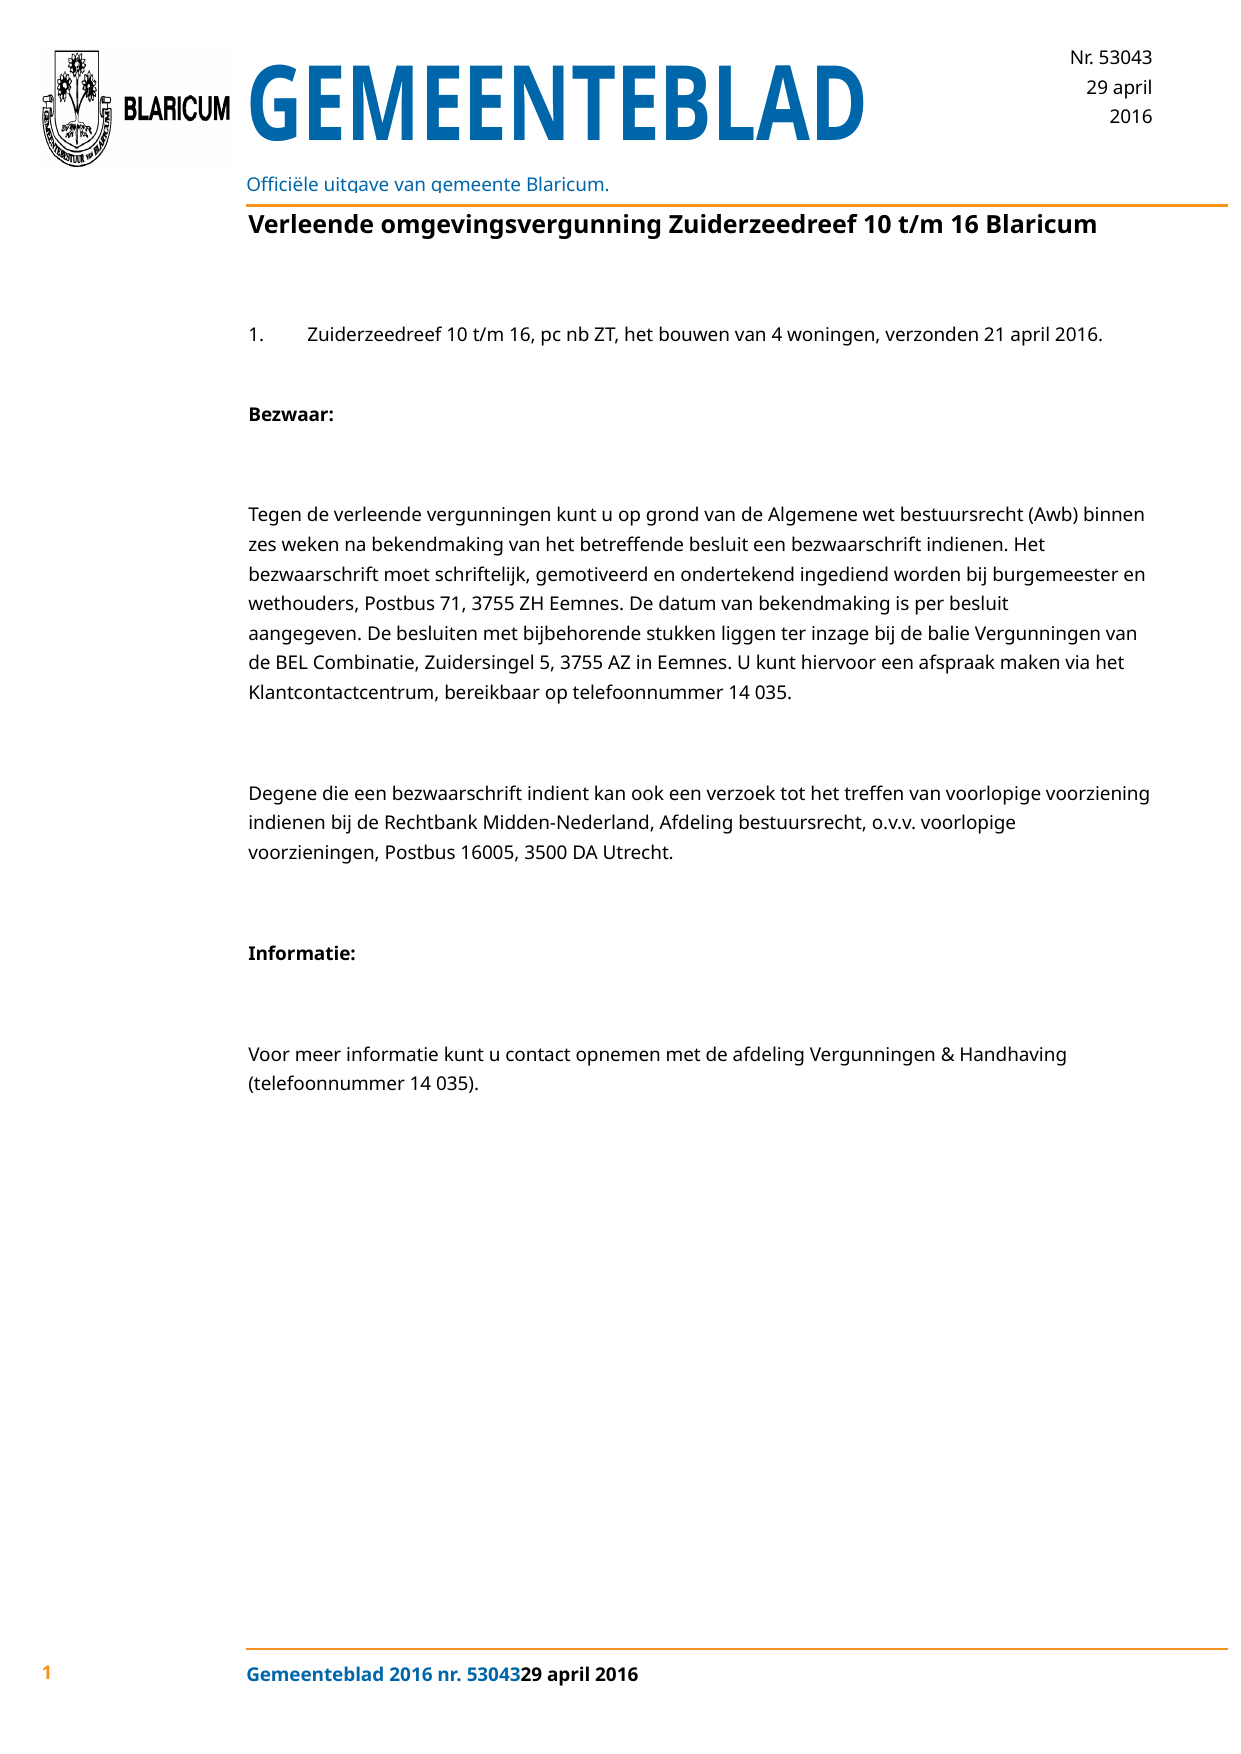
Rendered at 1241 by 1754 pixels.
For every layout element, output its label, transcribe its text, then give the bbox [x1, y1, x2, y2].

picture [41, 47, 231, 172]
text Voor meer informatie kunt u contact opnemen met de afdeling Vergunningen & Handhaving (telefoonnummer 14 035). [248, 1041, 1152, 1096]
list Zuiderzeedreef 10 t/m 16, pc nb ZT, het bouwen van 4 woningen, verzonden 21 april 2016. [248, 321, 1152, 346]
text Verleende omgevingsvergunning Zuiderzeedreef 10 t/m 16 Blaricum [248, 207, 1152, 241]
text Bezwaar: [248, 401, 1152, 426]
text Tegen de verleende vergunningen kunt u op grond van de Algemene wet bestuursrecht (Awb) binnen zes weken na bekendmaking van het betreffende besluit een bezwaarschrift indienen. Het bezwaarschrift moet schriftelijk, gemotiveerd en ondertekend ingediend worden bij burgemeester en wethouders, Postbus 71, 3755 ZH Eemnes. De datum van bekendmaking is per besluit aangegeven. De besluiten met bijbehorende stukken liggen ter inzage bij de balie Vergunningen van de BEL Combinatie, Zuidersingel 5, 3755 AZ in Eemnes. U kunt hiervoor een afspraak maken via het Klantcontactcentrum, bereikbaar op telefoonnummer 14 035. [248, 502, 1152, 705]
text Degene die een bezwaarschrift indient kan ook een verzoek tot het treffen van voorlopige voorziening indienen bij de Rechtbank Midden-Nederland, Afdeling bestuursrecht, o.v.v. voorlopige voorzieningen, Postbus 16005, 3500 DA Utrecht. [248, 780, 1152, 865]
text Informatie: [248, 940, 1152, 966]
